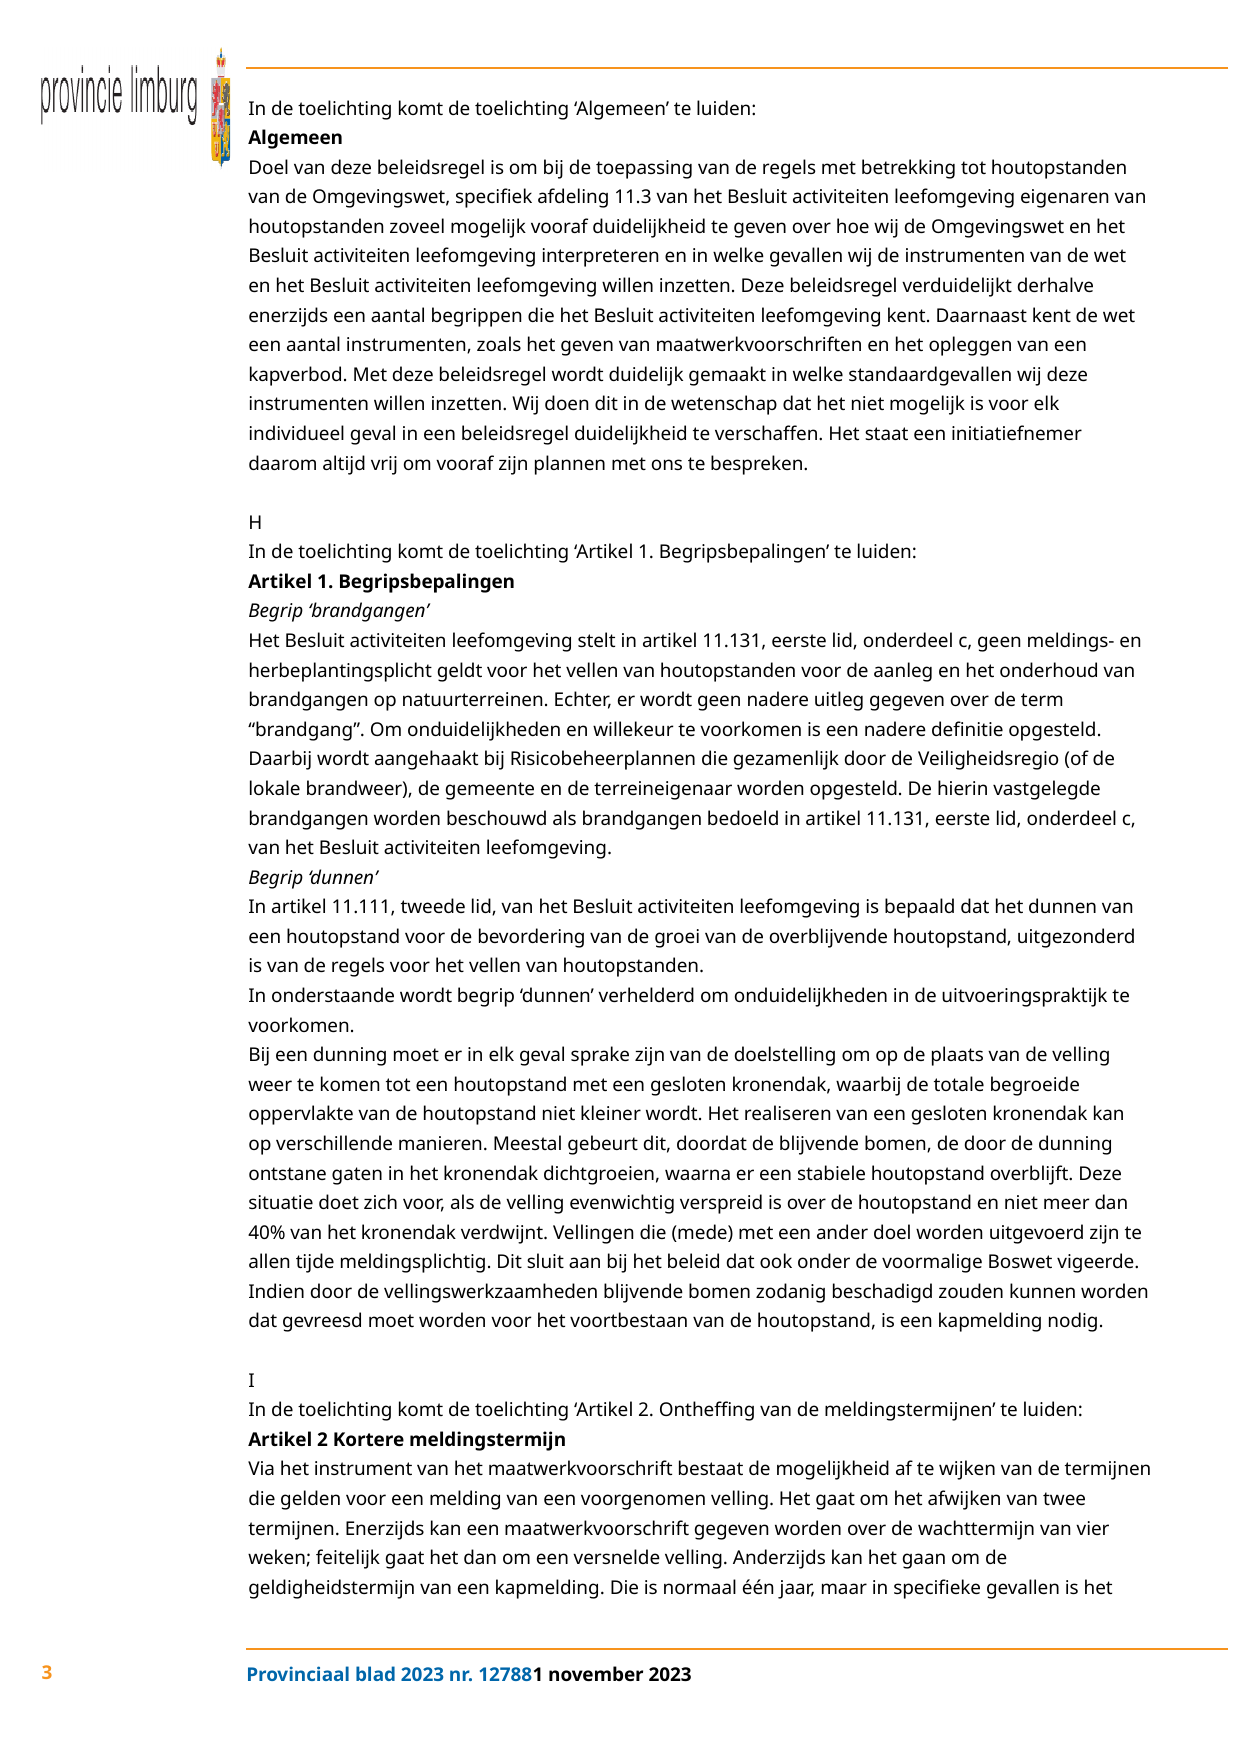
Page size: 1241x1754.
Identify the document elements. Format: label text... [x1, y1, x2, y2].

text Algemeen [248, 124, 1152, 150]
text In onderstaande wordt begrip ‘dunnen’ verhelderd om onduidelijkheden in de uitvoeringspraktijk te voorkomen. [248, 982, 1152, 1038]
text Het Besluit activiteiten leefomgeving stelt in artikel 11.131, eerste lid, onderdeel c, geen meldings- en herbeplantingsplicht geldt voor het vellen van houtopstanden voor de aanleg en het onderhoud van brandgangen op natuurterreinen. Echter, er wordt geen nadere uitleg gegeven over de term “brandgang”. Om onduidelijkheden en willekeur te voorkomen is een nadere definitie opgesteld. Daarbij wordt aangehaakt bij Risicobeheerplannen die gezamenlijk door de Veiligheidsregio (of de lokale brandweer), de gemeente en de terreineigenaar worden opgesteld. De hierin vastgelegde brandgangen worden beschouwd als brandgangen bedoeld in artikel 11.131, eerste lid, onderdeel c, van het Besluit activiteiten leefomgeving. [248, 627, 1152, 860]
text Artikel 1. Begripsbepalingen [248, 568, 1152, 594]
text In de toelichting komt de toelichting ‘Artikel 1. Begripsbepalingen’ te luiden: [248, 538, 1152, 564]
text Begrip ‘brandgangen’ [248, 598, 1152, 623]
text Begrip ‘dunnen’ [248, 864, 1152, 890]
picture [41, 47, 231, 172]
text H [248, 509, 1152, 535]
text Doel van deze beleidsregel is om bij de toepassing van de regels met betrekking tot houtopstanden van de Omgevingswet, specifiek afdeling 11.3 van het Besluit activiteiten leefomgeving eigenaren van houtopstanden zoveel mogelijk vooraf duidelijkheid te geven over hoe wij de Omgevingswet en het Besluit activiteiten leefomgeving interpreteren en in welke gevallen wij de instrumenten van de wet en het Besluit activiteiten leefomgeving willen inzetten. Deze beleidsregel verduidelijkt derhalve enerzijds een aantal begrippen die het Besluit activiteiten leefomgeving kent. Daarnaast kent de wet een aantal instrumenten, zoals het geven van maatwerkvoorschriften en het opleggen van een kapverbod. Met deze beleidsregel wordt duidelijk gemaakt in welke standaardgevallen wij deze instrumenten willen inzetten. Wij doen dit in de wetenschap dat het niet mogelijk is voor elk individueel geval in een beleidsregel duidelijkheid te verschaffen. Het staat een initiatiefnemer daarom altijd vrij om vooraf zijn plannen met ons te bespreken. [248, 154, 1152, 476]
text Artikel 2 Kortere meldingstermijn [248, 1426, 1152, 1452]
text I [248, 1367, 1152, 1393]
text In de toelichting komt de toelichting ‘Algemeen’ te luiden: [248, 95, 1152, 121]
text In artikel 11.111, tweede lid, van het Besluit activiteiten leefomgeving is bepaald dat het dunnen van een houtopstand voor de bevordering van de groei van de overblijvende houtopstand, uitgezonderd is van de regels voor het vellen van houtopstanden. [248, 893, 1152, 978]
text In de toelichting komt de toelichting ‘Artikel 2. Ontheffing van de meldingstermijnen’ te luiden: [248, 1396, 1152, 1422]
text Via het instrument van het maatwerkvoorschrift bestaat de mogelijkheid af te wijken van de termijnen die gelden voor een melding van een voorgenomen velling. Het gaat om het afwijken van twee termijnen. Enerzijds kan een maatwerkvoorschrift gegeven worden over de wachttermijn van vier weken; feitelijk gaat het dan om een versnelde velling. Anderzijds kan het gaan om de geldigheidstermijn van een kapmelding. Die is normaal één jaar, maar in specifieke gevallen is het [248, 1456, 1152, 1600]
text Bij een dunning moet er in elk geval sprake zijn van de doelstelling om op de plaats van de velling weer te komen tot een houtopstand met een gesloten kronendak, waarbij de totale begroeide oppervlakte van de houtopstand niet kleiner wordt. Het realiseren van een gesloten kronendak kan op verschillende manieren. Meestal gebeurt dit, doordat de blijvende bomen, de door de dunning ontstane gaten in het kronendak dichtgroeien, waarna er een stabiele houtopstand overblijft. Deze situatie doet zich voor, als de velling evenwichtig verspreid is over de houtopstand en niet meer dan 40% van het kronendak verdwijnt. Vellingen die (mede) met een ander doel worden uitgevoerd zijn te allen tijde meldingsplichtig. Dit sluit aan bij het beleid dat ook onder de voormalige Boswet vigeerde. Indien door de vellingswerkzaamheden blijvende bomen zodanig beschadigd zouden kunnen worden dat gevreesd moet worden voor het voortbestaan van de houtopstand, is een kapmelding nodig. [248, 1041, 1152, 1333]
